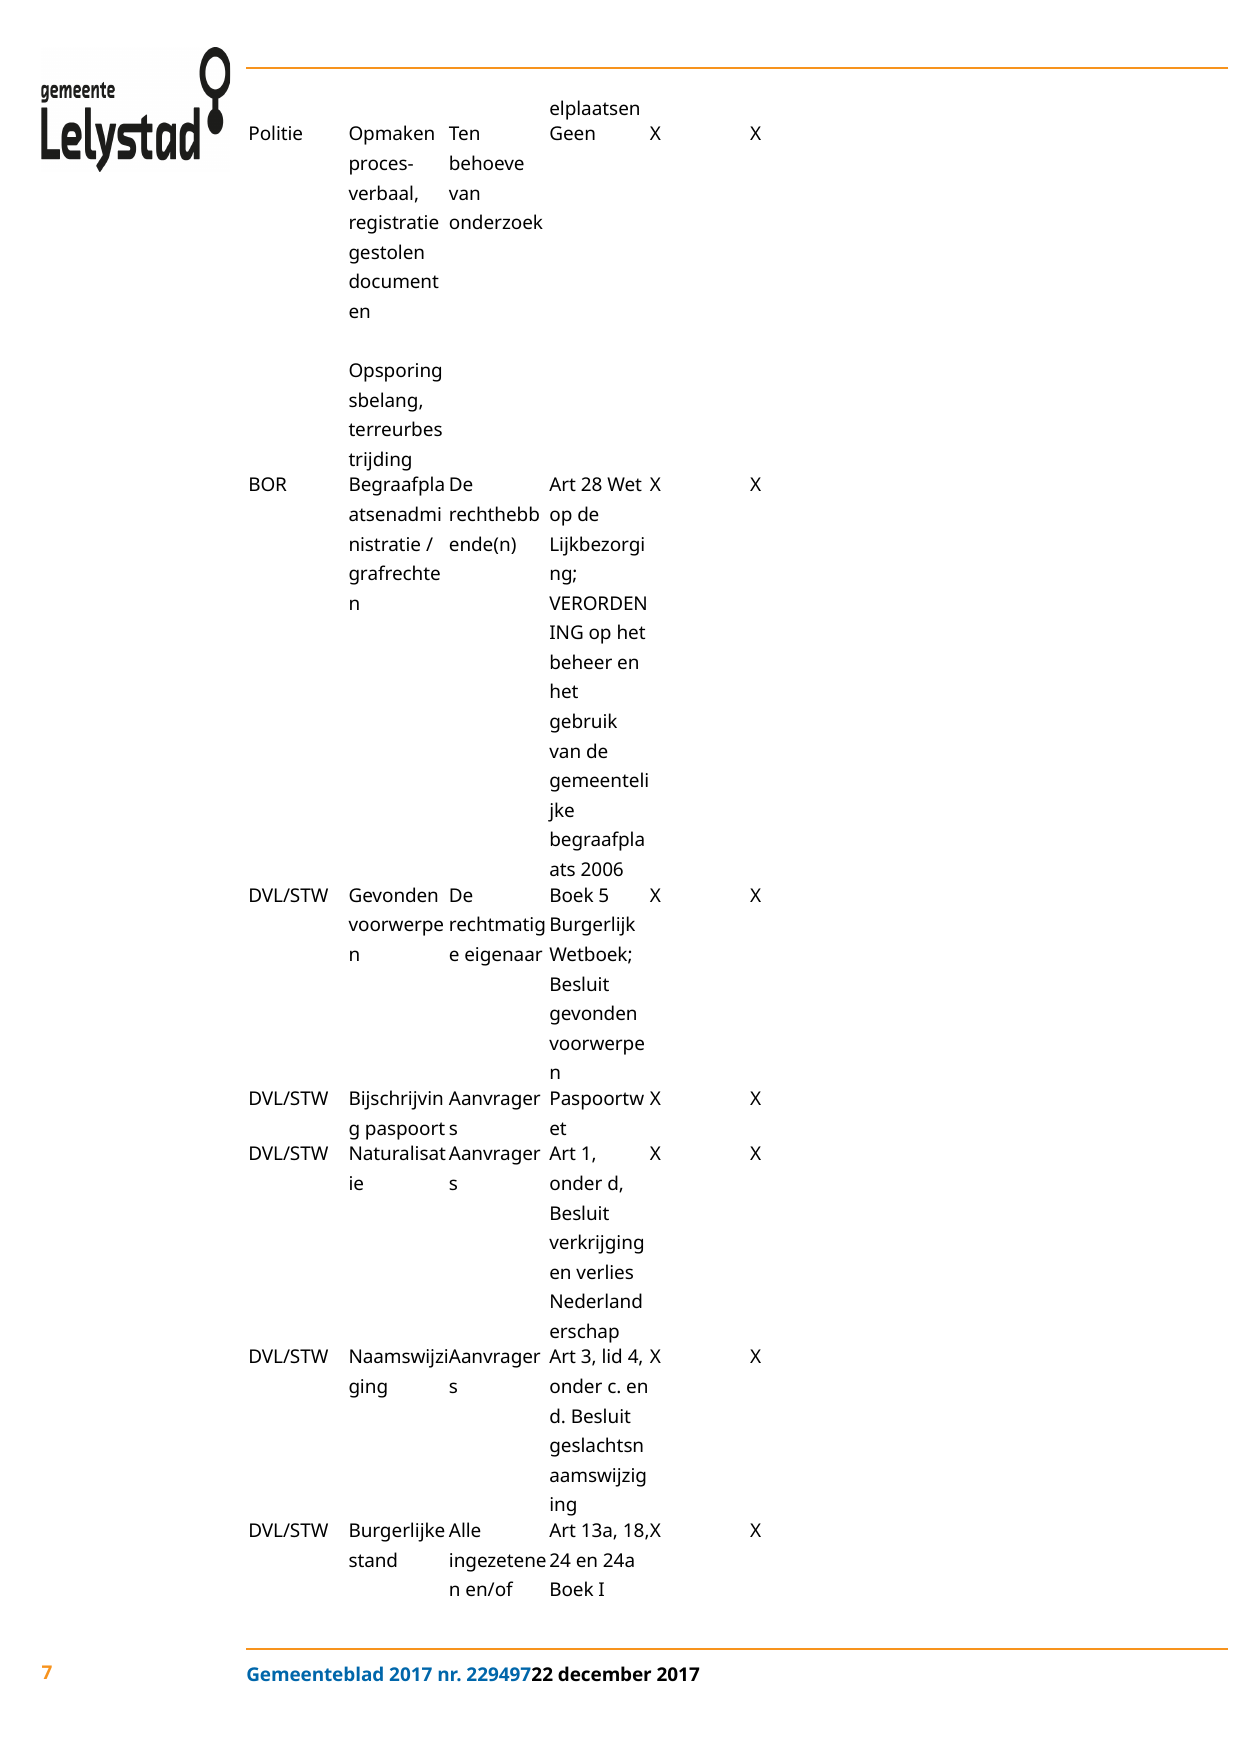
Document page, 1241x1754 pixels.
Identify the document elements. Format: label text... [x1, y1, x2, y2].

table_cell [951, 472, 1051, 882]
table_cell [951, 1518, 1051, 1602]
table_cell [850, 1141, 951, 1344]
table_cell DVL/STW [248, 882, 348, 1085]
table_cell DVL/STW [248, 1141, 348, 1344]
table_cell [1051, 121, 1152, 472]
table_cell X [750, 882, 850, 1085]
table_cell DVL/STW [248, 1344, 348, 1517]
table_cell X [750, 472, 850, 882]
table_cell Bijschrijving paspoort [348, 1085, 449, 1141]
table_cell Art 28 Wet op de Lijkbezorging; VERORDENING op het beheer en het gebruik van de gemeentelijke begraafplaats 2006 [549, 472, 649, 882]
table_cell X [650, 121, 750, 472]
table_cell X [750, 1141, 850, 1344]
table_cell Art 3, lid 4, onder c. en d. Besluit geslachtsnaamswijziging [549, 1344, 649, 1517]
table_cell [850, 1085, 951, 1141]
table_cell [1051, 1344, 1152, 1517]
table_cell DVL/STW [248, 1518, 348, 1602]
table_cell Art 1, onder d, Besluit verkrijging en verlies Nederlanderschap [549, 1141, 649, 1344]
table_cell [850, 1344, 951, 1517]
table_cell X [750, 1344, 850, 1517]
table_cell X [650, 882, 750, 1085]
table_cell Alle ingezetenen en/of [449, 1518, 549, 1602]
table_cell [951, 1141, 1051, 1344]
table_cell [1051, 882, 1152, 1085]
table_cell [650, 95, 750, 121]
table_cell [750, 95, 850, 121]
table_cell [951, 121, 1051, 472]
table_cell [951, 95, 1051, 121]
table_cell [1051, 95, 1152, 121]
table_cell [850, 95, 951, 121]
table_cell X [750, 121, 850, 472]
table_cell [850, 121, 951, 472]
table_cell De rechtmatige eigenaar [449, 882, 549, 1085]
table_cell [850, 1518, 951, 1602]
picture [41, 47, 231, 172]
table_cell Boek 5 Burgerlijk Wetboek; Besluit gevonden voorwerpen [549, 882, 649, 1085]
table_cell [449, 95, 549, 121]
table_cell Begraafplaatsenadministratie / grafrechten [348, 472, 449, 882]
table_cell Burgerlijke stand [348, 1518, 449, 1602]
table_cell Art 13a, 18, 24 en 24a Boek I [549, 1518, 649, 1602]
table_cell [951, 882, 1051, 1085]
table_cell X [750, 1518, 850, 1602]
table_cell Geen [549, 121, 649, 472]
table_cell [1051, 1085, 1152, 1141]
table_cell X [650, 1518, 750, 1602]
table_cell [850, 472, 951, 882]
table_cell Opmaken proces-verbaal, registratie gestolen documenten Opsporingsbelang, terreurbestrijding [348, 121, 449, 472]
table_cell Aanvragers [449, 1085, 549, 1141]
table_cell BOR [248, 472, 348, 882]
table_cell X [650, 1344, 750, 1517]
table_cell [348, 95, 449, 121]
table_cell Aanvragers [449, 1344, 549, 1517]
table_cell X [750, 1085, 850, 1141]
table_cell Ten behoeve van onderzoek [449, 121, 549, 472]
table_cell elplaatsen [549, 95, 649, 121]
table_cell [951, 1344, 1051, 1517]
table_cell X [650, 472, 750, 882]
table_cell [850, 882, 951, 1085]
table_cell DVL/STW [248, 1085, 348, 1141]
table_cell De rechthebbende(n) [449, 472, 549, 882]
table_cell Naturalisatie [348, 1141, 449, 1344]
table_cell Naamswijziging [348, 1344, 449, 1517]
table_cell Politie [248, 121, 348, 472]
table_cell Aanvragers [449, 1141, 549, 1344]
table_cell Gevonden voorwerpen [348, 882, 449, 1085]
table_cell [1051, 1518, 1152, 1602]
table_cell X [650, 1141, 750, 1344]
table_cell [1051, 1141, 1152, 1344]
table_cell [1051, 472, 1152, 882]
table_cell [248, 95, 348, 121]
table_cell Paspoortwet [549, 1085, 649, 1141]
table_cell X [650, 1085, 750, 1141]
table_cell [951, 1085, 1051, 1141]
